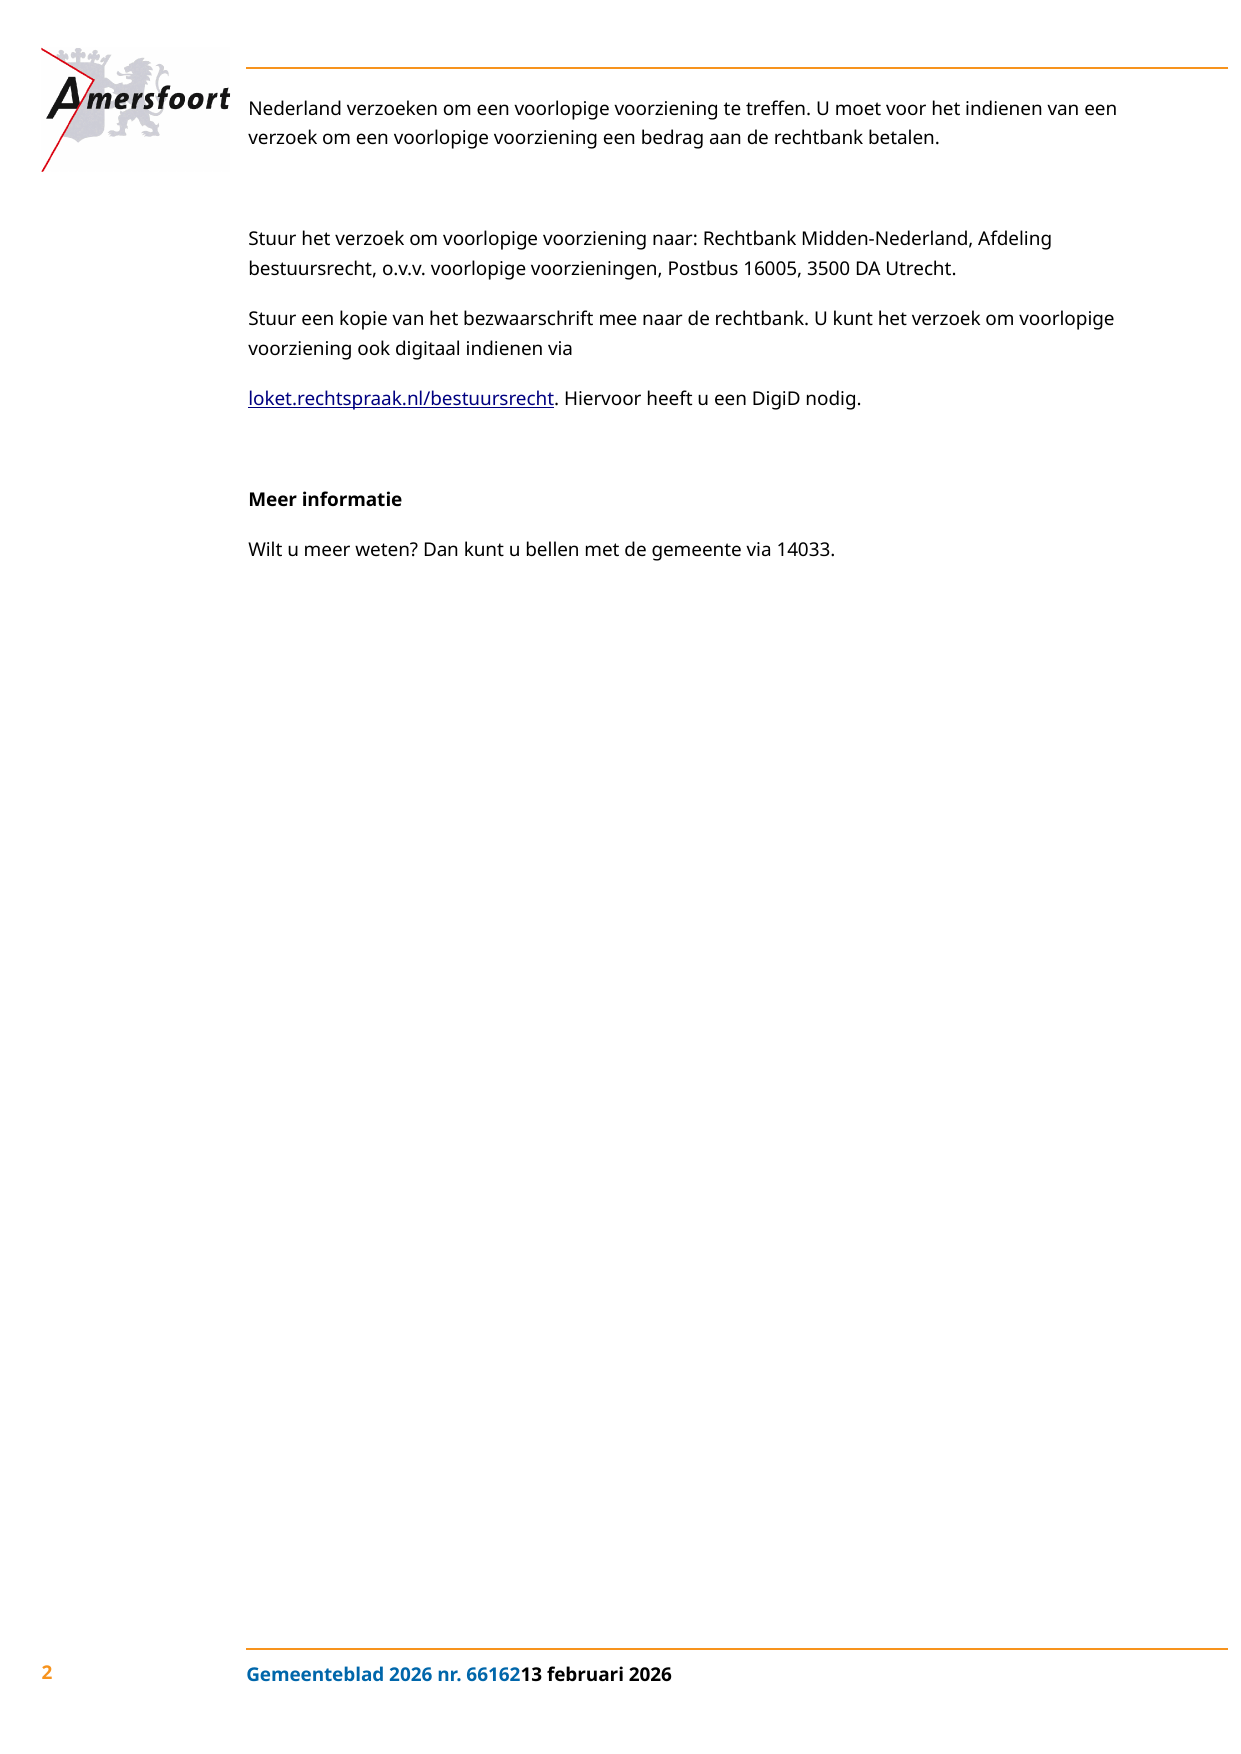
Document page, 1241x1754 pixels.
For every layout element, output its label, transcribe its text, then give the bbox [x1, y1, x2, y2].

text Wilt u meer weten? Dan kunt u bellen met de gemeente via 14033. [248, 536, 1152, 562]
text Stuur het verzoek om voorlopige voorziening naar: Rechtbank Midden-Nederland, Afdeling bestuursrecht, o.v.v. voorlopige voorzieningen, Postbus 16005, 3500 DA Utrecht. [248, 225, 1152, 281]
text Meer informatie [248, 486, 1152, 512]
text loket.rechtspraak.nl/bestuursrecht. Hiervoor heeft u een DigiD nodig. [248, 385, 1152, 411]
text Stuur een kopie van het bezwaarschrift mee naar de rechtbank. U kunt het verzoek om voorlopige voorziening ook digitaal indienen via [248, 305, 1152, 361]
picture [41, 47, 231, 172]
text Nederland verzoeken om een voorlopige voorziening te treffen. U moet voor het indienen van een verzoek om een voorlopige voorziening een bedrag aan de rechtbank betalen. [248, 95, 1152, 150]
